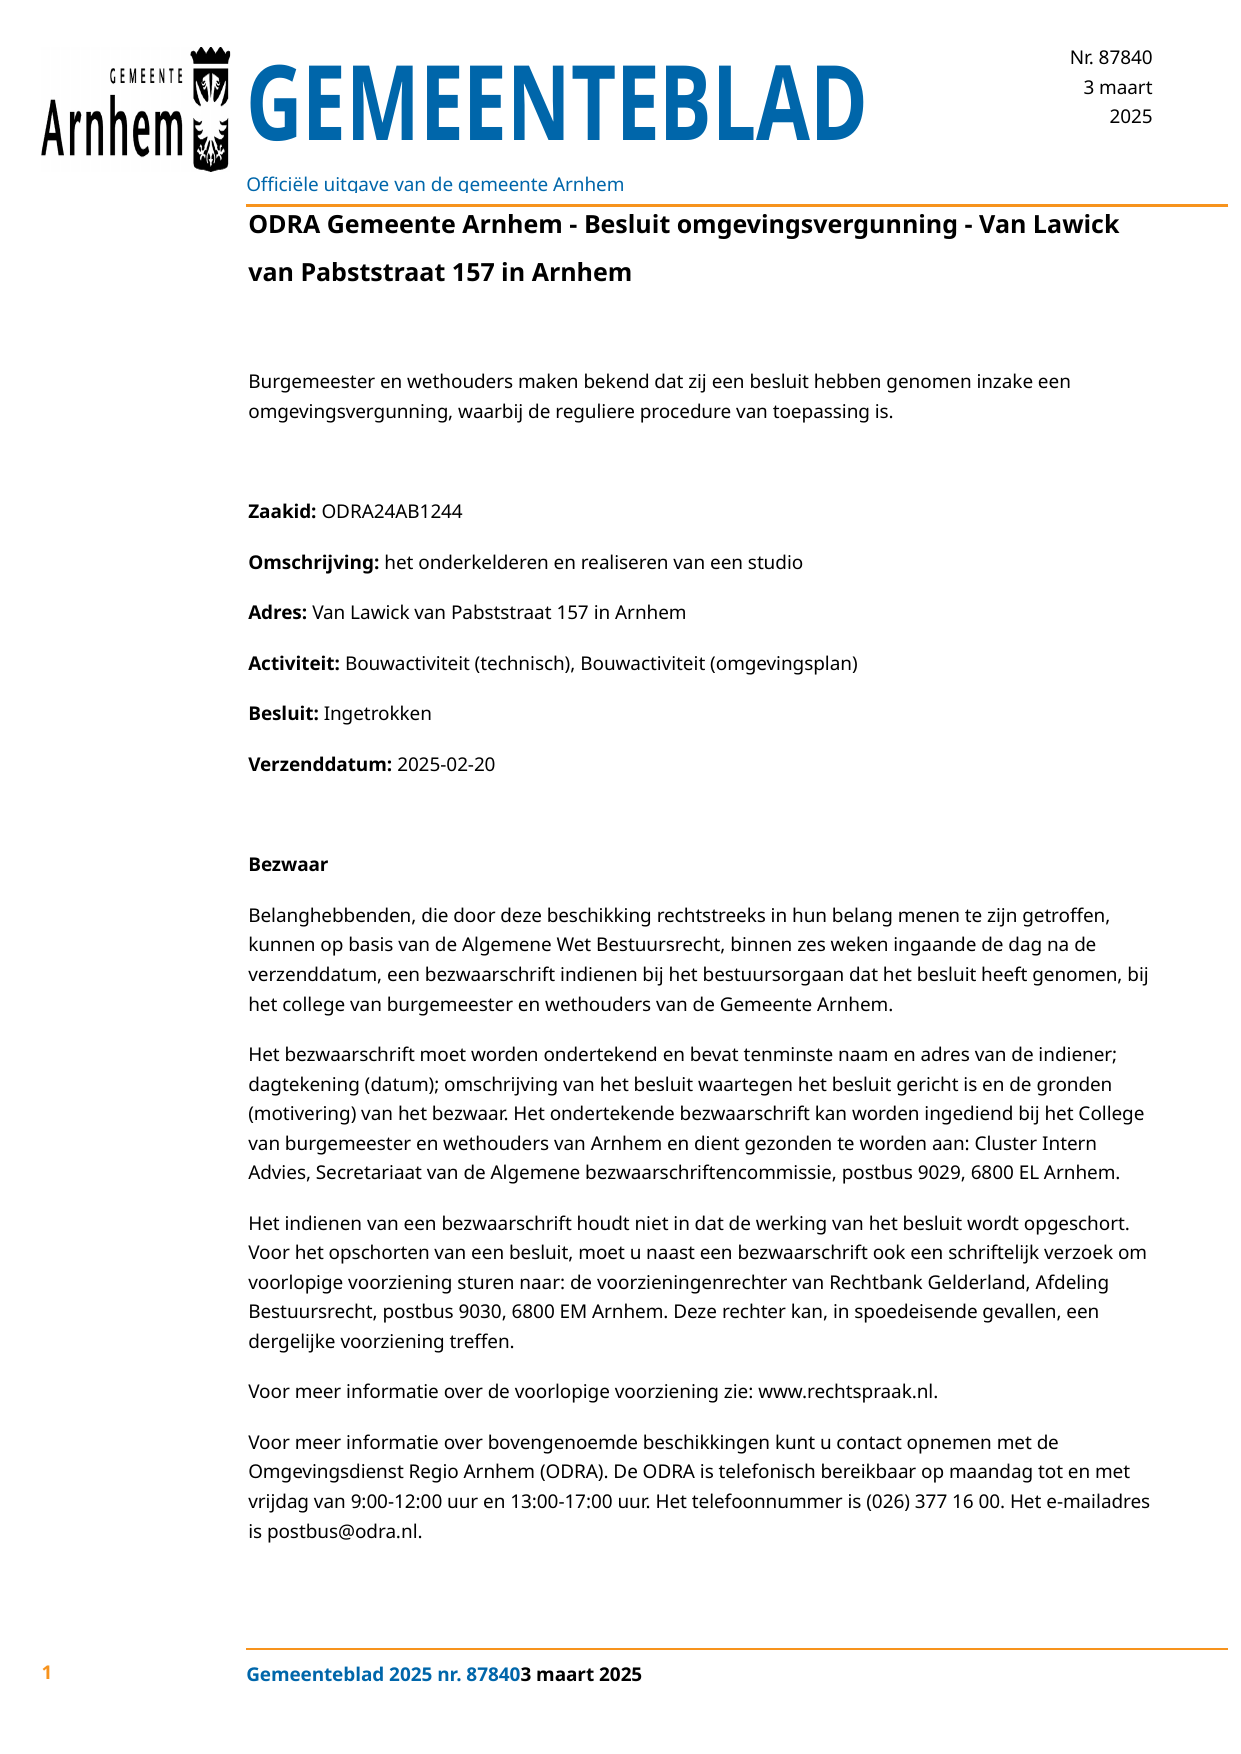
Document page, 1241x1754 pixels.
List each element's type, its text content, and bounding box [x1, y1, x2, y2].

text Zaakid: ODRA24AB1244 [248, 499, 1152, 524]
text Omschrijving: het onderkelderen en realiseren van een studio [248, 549, 1152, 575]
text Bezwaar [248, 852, 1152, 877]
text Burgemeester en wethouders maken bekend dat zij een besluit hebben genomen inzake een omgevingsvergunning, waarbij de reguliere procedure van toepassing is. [248, 368, 1152, 424]
text Voor meer informatie over de voorlopige voorziening zie: www.rechtspraak.nl. [248, 1379, 1152, 1404]
picture [41, 47, 231, 172]
text ODRA Gemeente Arnhem - Besluit omgevingsvergunning - Van Lawick van Pabststraat 157 in Arnhem [248, 207, 1152, 288]
text Het bezwaarschrift moet worden ondertekend en bevat tenminste naam en adres van de indiener; dagtekening (datum); omschrijving van het besluit waartegen het besluit gericht is en de gronden (motivering) van het bezwaar. Het ondertekende bezwaarschrift kan worden ingediend bij het College van burgemeester en wethouders van Arnhem en dient gezonden te worden aan: Cluster Intern Advies, Secretariaat van de Algemene bezwaarschriftencommissie, postbus 9029, 6800 EL Arnhem. [248, 1041, 1152, 1185]
text Adres: Van Lawick van Pabststraat 157 in Arnhem [248, 599, 1152, 625]
text Verzenddatum: 2025-02-20 [248, 751, 1152, 777]
text Belanghebbenden, die door deze beschikking rechtstreeks in hun belang menen te zijn getroffen, kunnen op basis van de Algemene Wet Bestuursrecht, binnen zes weken ingaande de dag na de verzenddatum, een bezwaarschrift indienen bij het bestuursorgaan dat het besluit heeft genomen, bij het college van burgemeester en wethouders van de Gemeente Arnhem. [248, 902, 1152, 1017]
text Voor meer informatie over bovengenoemde beschikkingen kunt u contact opnemen met de Omgevingsdienst Regio Arnhem (ODRA). De ODRA is telefonisch bereikbaar op maandag tot en met vrijdag van 9:00-12:00 uur en 13:00-17:00 uur. Het telefoonnummer is (026) 377 16 00. Het e-mailadres is postbus@odra.nl. [248, 1429, 1152, 1544]
text Besluit: Ingetrokken [248, 700, 1152, 726]
text Activiteit: Bouwactiviteit (technisch), Bouwactiviteit (omgevingsplan) [248, 650, 1152, 676]
text Het indienen van een bezwaarschrift houdt niet in dat de werking van het besluit wordt opgeschort. Voor het opschorten van een besluit, moet u naast een bezwaarschrift ook een schriftelijk verzoek om voorlopige voorziening sturen naar: de voorzieningenrechter van Rechtbank Gelderland, Afdeling Bestuursrecht, postbus 9030, 6800 EM Arnhem. Deze rechter kan, in spoedeisende gevallen, een dergelijke voorziening treffen. [248, 1210, 1152, 1354]
